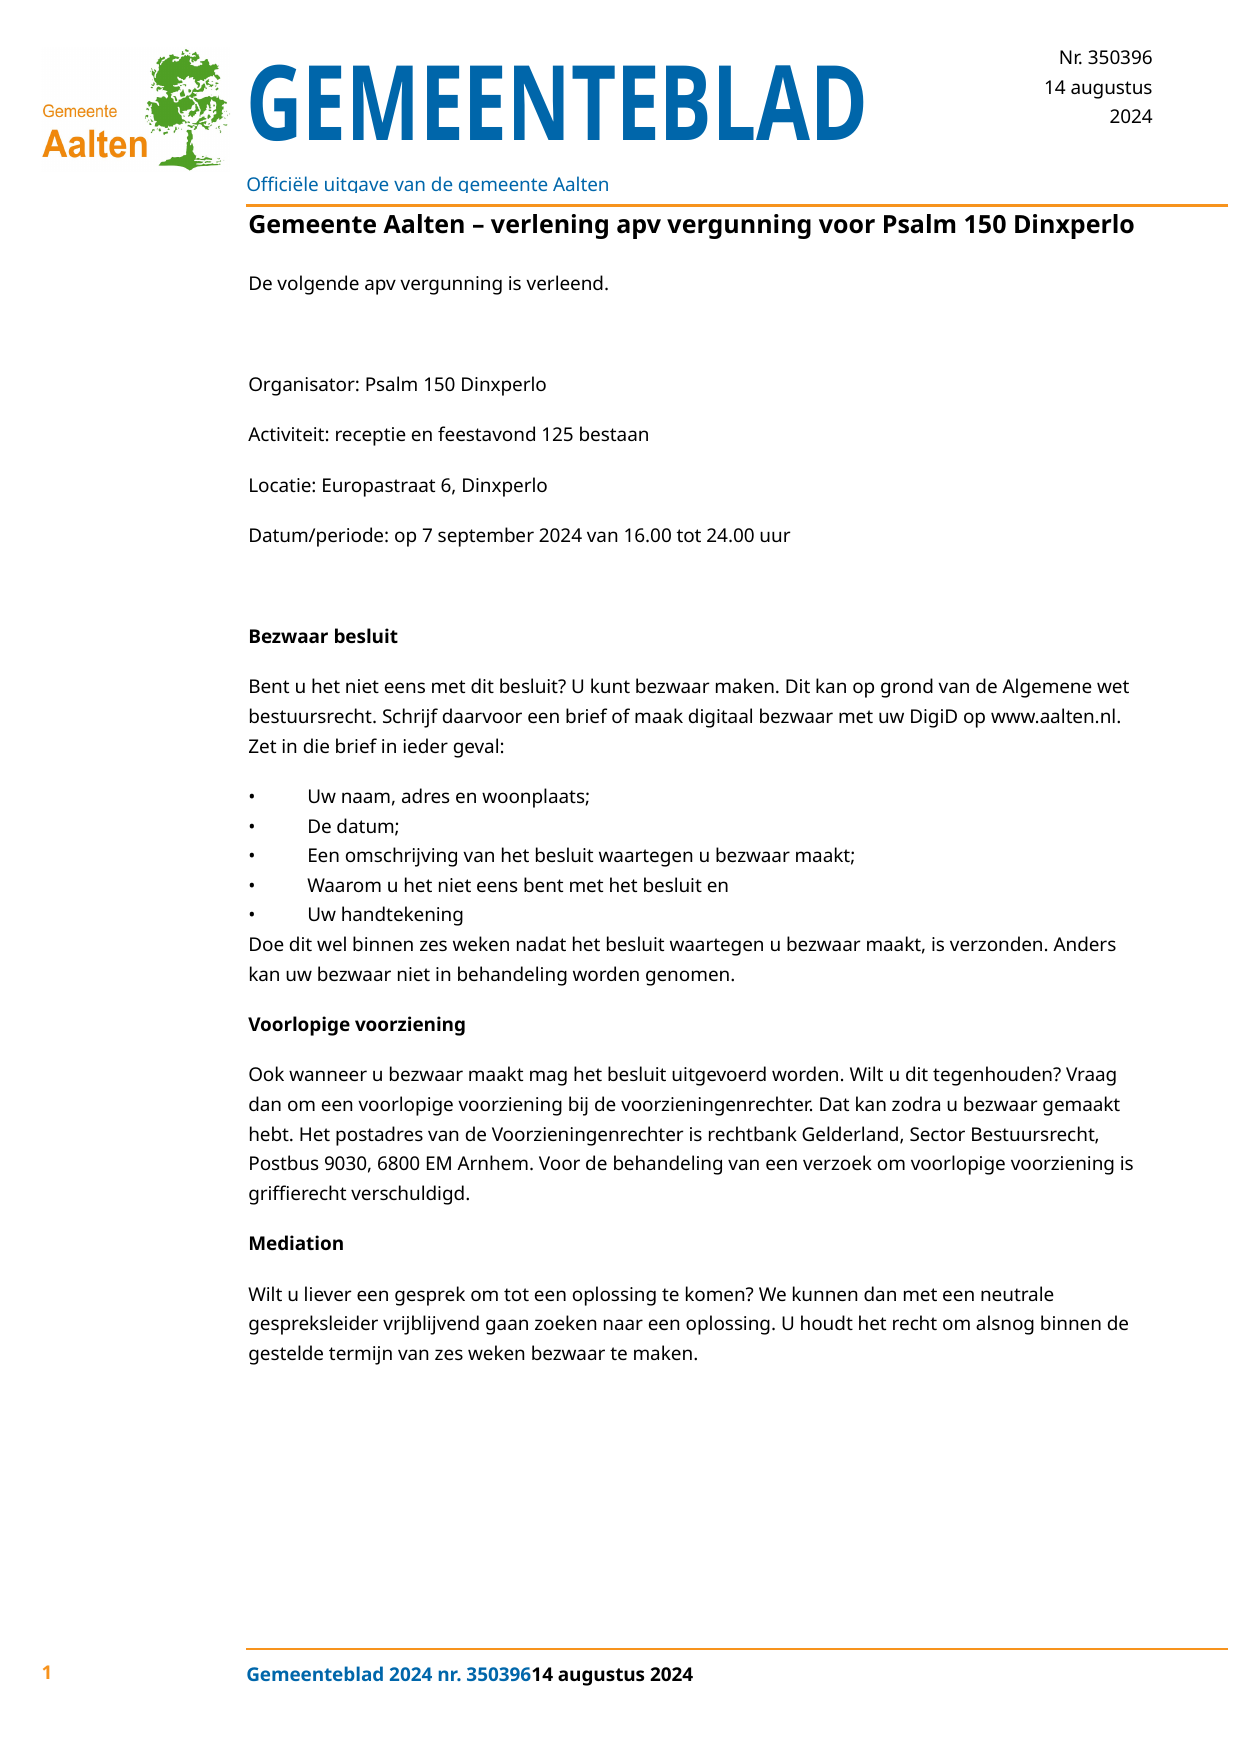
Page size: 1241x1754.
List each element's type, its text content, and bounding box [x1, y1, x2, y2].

list Uw handtekening [248, 902, 1152, 927]
text Mediation [248, 1230, 1152, 1256]
list Een omschrijving van het besluit waartegen u bezwaar maakt; [248, 842, 1152, 868]
text Bent u het niet eens met dit besluit? U kunt bezwaar maken. Dit kan op grond van de Algemene wet bestuursrecht. Schrijf daarvoor een brief of maak digitaal bezwaar met uw DigiD op www.aalten.nl. Zet in die brief in ieder geval: [248, 674, 1152, 758]
list De datum; [248, 813, 1152, 838]
list Uw naam, adres en woonplaats; [248, 783, 1152, 809]
text Ook wanneer u bezwaar maakt mag het besluit uitgevoerd worden. Wilt u dit tegenhouden? Vraag dan om een voorlopige voorziening bij de voorzieningenrechter. Dat kan zodra u bezwaar gemaakt hebt. Het postadres van de Voorzieningenrechter is rechtbank Gelderland, Sector Bestuursrecht, Postbus 9030, 6800 EM Arnhem. Voor de behandeling van een verzoek om voorlopige voorziening is griffierecht verschuldigd. [248, 1062, 1152, 1206]
text Bezwaar besluit [248, 623, 1152, 649]
text Locatie: Europastraat 6, Dinxperlo [248, 472, 1152, 498]
text Voorlopige voorziening [248, 1011, 1152, 1037]
text Gemeente Aalten – verlening apv vergunning voor Psalm 150 Dinxperlo [248, 207, 1152, 241]
text Organisator: Psalm 150 Dinxperlo [248, 371, 1152, 397]
text Activiteit: receptie en feestavond 125 bestaan [248, 422, 1152, 447]
text De volgende apv vergunning is verleend. [248, 270, 1152, 296]
text Doe dit wel binnen zes weken nadat het besluit waartegen u bezwaar maakt, is verzonden. Anders kan uw bezwaar niet in behandeling worden genomen. [248, 931, 1152, 986]
text Wilt u liever een gesprek om tot een oplossing te komen? We kunnen dan met een neutrale gespreksleider vrijblijvend gaan zoeken naar een oplossing. U houdt het recht om alsnog binnen de gestelde termijn van zes weken bezwaar te maken. [248, 1281, 1152, 1366]
picture [41, 47, 231, 172]
text Datum/periode: op 7 september 2024 van 16.00 tot 24.00 uur [248, 522, 1152, 548]
list Waarom u het niet eens bent met het besluit en [248, 872, 1152, 898]
